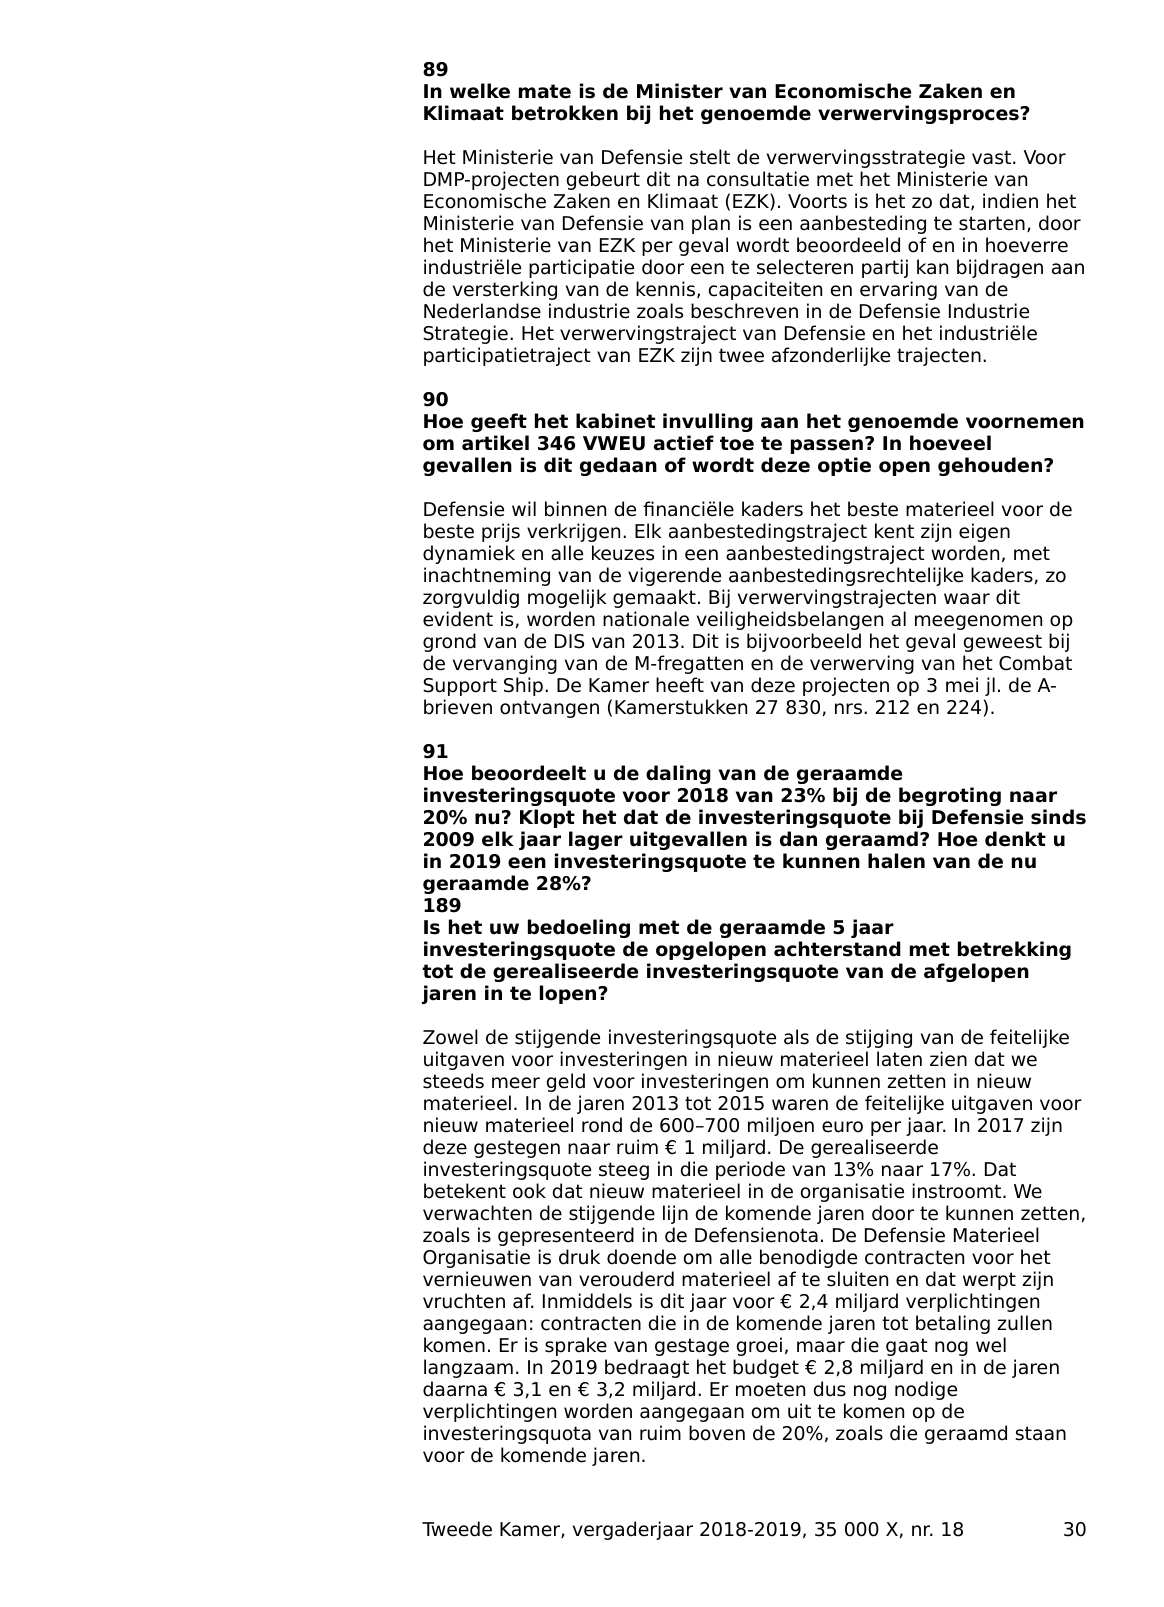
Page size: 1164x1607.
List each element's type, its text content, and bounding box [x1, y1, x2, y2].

text Het Ministerie van Defensie stelt de verwervingsstrategie vast. Voor DMP-projecten gebeurt dit na consultatie met het Ministerie van Economische Zaken en Klimaat (EZK). Voorts is het zo dat, indien het Ministerie van Defensie van plan is een aanbesteding te starten, door het Ministerie van EZK per geval wordt beoordeeld of en in hoeverre industriële participatie door een te selecteren partij kan bijdragen aan de versterking van de kennis, capaciteiten en ervaring van de Nederlandse industrie zoals beschreven in de Defensie Industrie Strategie. Het verwervingstraject van Defensie en het industriële participatietraject van EZK zijn twee afzonderlijke trajecten. [422, 147, 1087, 367]
text Is het uw bedoeling met de geraamde 5 jaar investeringsquote de opgelopen achterstand met betrekking tot de gerealiseerde investeringsquote van de afgelopen jaren in te lopen? [422, 917, 1087, 1005]
text 89 [422, 59, 1087, 81]
text Hoe geeft het kabinet invulling aan het genoemde voornemen om artikel 346 VWEU actief toe te passen? In hoeveel gevallen is dit gedaan of wordt deze optie open gehouden? [422, 411, 1087, 477]
text 90 [422, 389, 1087, 411]
text 189 [422, 895, 1087, 917]
text 91 [422, 741, 1087, 763]
text Defensie wil binnen de financiële kaders het beste materieel voor de beste prijs verkrijgen. Elk aanbestedingstraject kent zijn eigen dynamiek en alle keuzes in een aanbestedingstraject worden, met inachtneming van de vigerende aanbestedingsrechtelijke kaders, zo zorgvuldig mogelijk gemaakt. Bij verwervingstrajecten waar dit evident is, worden nationale veiligheidsbelangen al meegenomen op grond van de DIS van 2013. Dit is bijvoorbeeld het geval geweest bij de vervanging van de M-fregatten en de verwerving van het Combat Support Ship. De Kamer heeft van deze projecten op 3 mei jl. de A-brieven ontvangen (Kamerstukken 27 830, nrs. 212 en 224). [422, 499, 1087, 719]
text In welke mate is de Minister van Economische Zaken en Klimaat betrokken bij het genoemde verwervingsproces? [422, 81, 1087, 125]
text Hoe beoordeelt u de daling van de geraamde investeringsquote voor 2018 van 23% bij de begroting naar 20% nu? Klopt het dat de investeringsquote bij Defensie sinds 2009 elk jaar lager uitgevallen is dan geraamd? Hoe denkt u in 2019 een investeringsquote te kunnen halen van de nu geraamde 28%? [422, 763, 1087, 895]
text Zowel de stijgende investeringsquote als de stijging van de feitelijke uitgaven voor investeringen in nieuw materieel laten zien dat we steeds meer geld voor investeringen om kunnen zetten in nieuw materieel. In de jaren 2013 tot 2015 waren de feitelijke uitgaven voor nieuw materieel rond de 600–700 miljoen euro per jaar. In 2017 zijn deze gestegen naar ruim € 1 miljard. De gerealiseerde investeringsquote steeg in die periode van 13% naar 17%. Dat betekent ook dat nieuw materieel in de organisatie instroomt. We verwachten de stijgende lijn de komende jaren door te kunnen zetten, zoals is gepresenteerd in de Defensienota. De Defensie Materieel Organisatie is druk doende om alle benodigde contracten voor het vernieuwen van verouderd materieel af te sluiten en dat werpt zijn vruchten af. Inmiddels is dit jaar voor € 2,4 miljard verplichtingen aangegaan: contracten die in de komende jaren tot betaling zullen komen. Er is sprake van gestage groei, maar die gaat nog wel langzaam. In 2019 bedraagt het budget € 2,8 miljard en in de jaren daarna € 3,1 en € 3,2 miljard. Er moeten dus nog nodige verplichtingen worden aangegaan om uit te komen op de investeringsquota van ruim boven de 20%, zoals die geraamd staan voor de komende jaren. [422, 1027, 1087, 1467]
